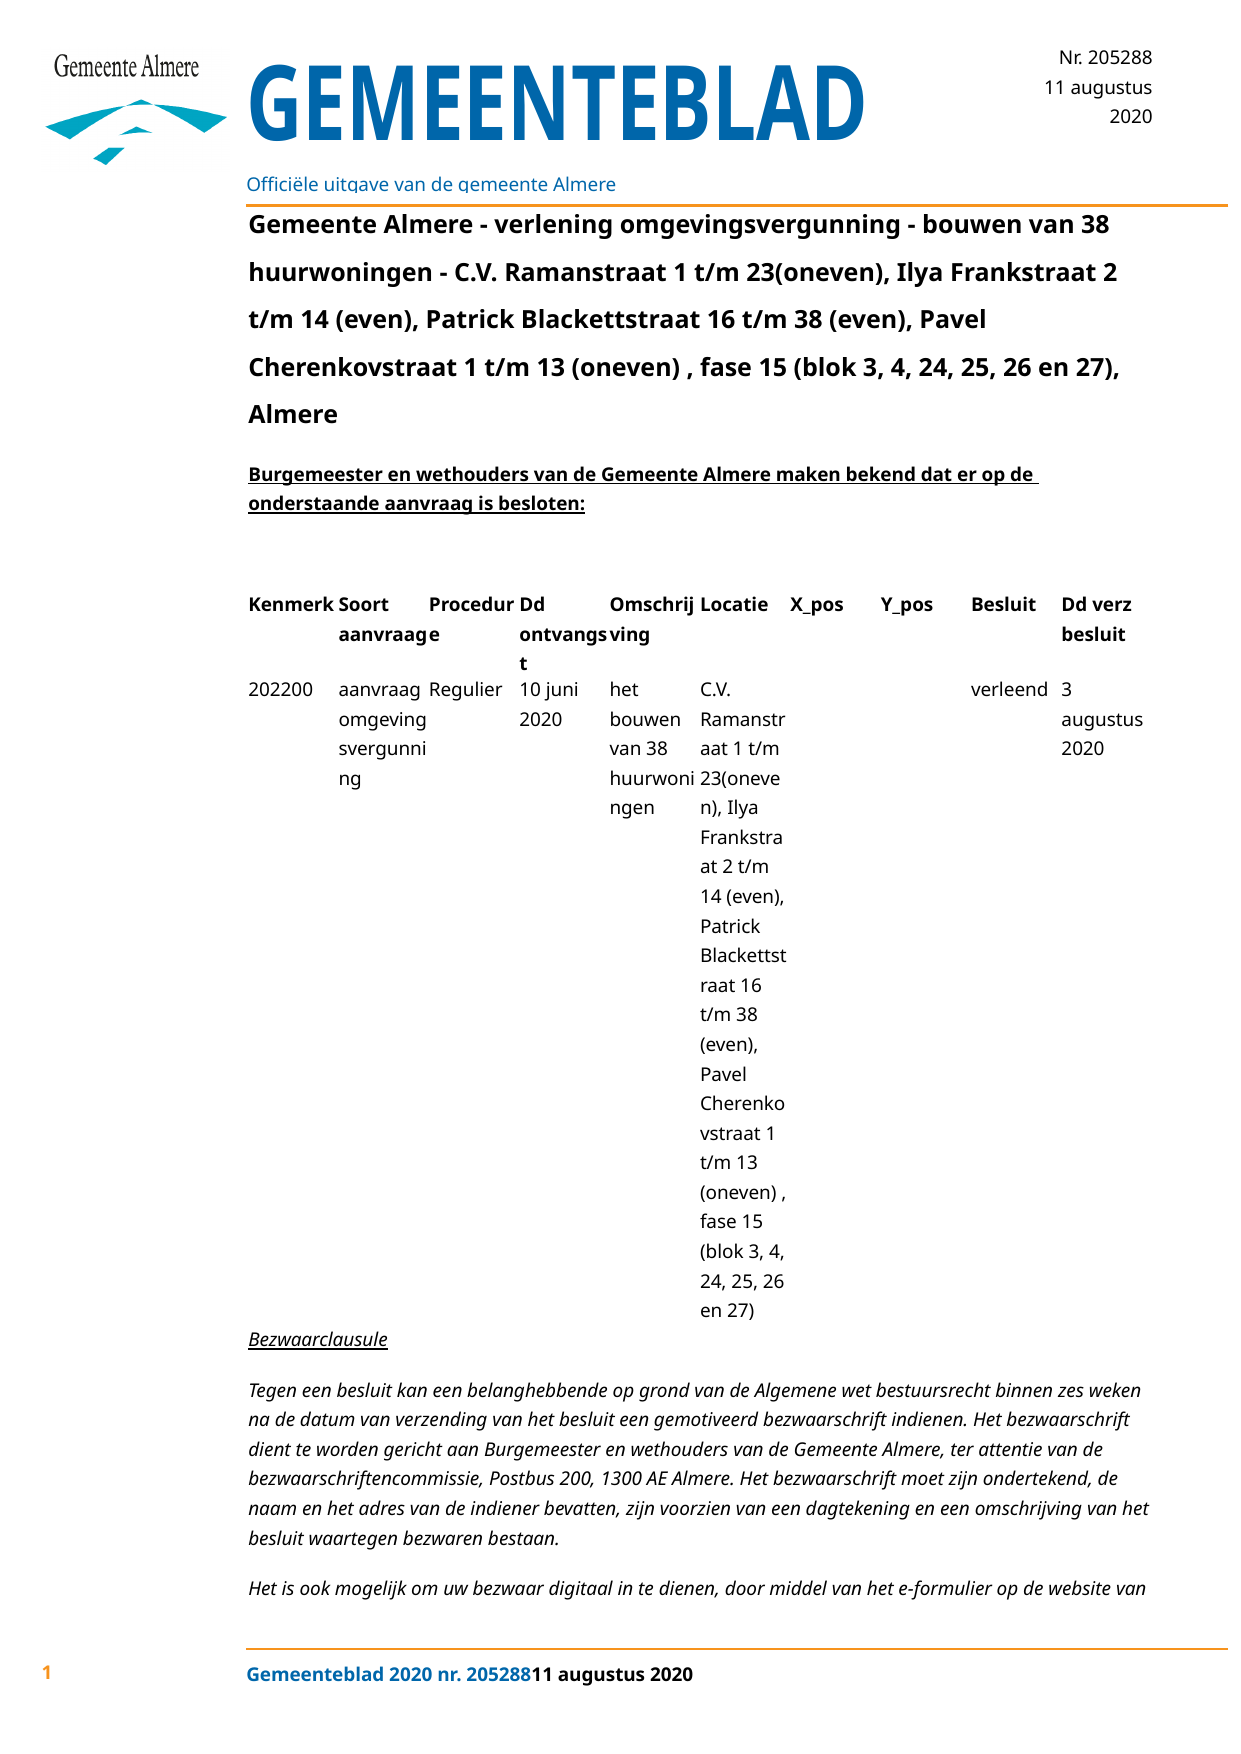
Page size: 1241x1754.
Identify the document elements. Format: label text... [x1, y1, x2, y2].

table_cell 3 augustus 2020 [1061, 676, 1152, 1323]
table_cell Regulier [429, 676, 519, 1323]
table_header Kenmerk [248, 591, 338, 676]
table_cell aanvraag omgevingsvergunning [338, 676, 429, 1323]
table_header Procedure [429, 591, 519, 676]
text Bezwaarclausule [248, 1326, 1152, 1352]
table_cell verleend [971, 676, 1061, 1323]
table_header Dd verz besluit [1061, 591, 1152, 676]
text Gemeente Almere - verlening omgevingsvergunning - bouwen van 38 huurwoningen - C.V. Ramanstraat 1 t/m 23(oneven), Ilya Frankstraat 2 t/m 14 (even), Patrick Blackettstraat 16 t/m 38 (even), Pavel Cherenkovstraat 1 t/m 13 (oneven) , fase 15 (blok 3, 4, 24, 25, 26 en 27), Almere [248, 207, 1152, 431]
table_header X_pos [790, 591, 881, 676]
text Tegen een besluit kan een belanghebbende op grond van de Algemene wet bestuursrecht binnen zes weken na de datum van verzending van het besluit een gemotiveerd bezwaarschrift indienen. Het bezwaarschrift dient te worden gericht aan Burgemeester en wethouders van de Gemeente Almere, ter attentie van de bezwaarschriftencommissie, Postbus 200, 1300 AE Almere. Het bezwaarschrift moet zijn ondertekend, de naam en het adres van de indiener bevatten, zijn voorzien van een dagtekening en een omschrijving van het besluit waartegen bezwaren bestaan. [248, 1377, 1152, 1550]
table_cell 10 juni 2020 [519, 676, 609, 1323]
table_header Locatie [700, 591, 790, 676]
picture [41, 47, 231, 172]
table_cell het bouwen van 38 huurwoningen [609, 676, 700, 1323]
table_header Omschrijving [609, 591, 700, 676]
table_header Y_pos [881, 591, 971, 676]
table_header Soort aanvraag [338, 591, 429, 676]
text Burgemeester en wethouders van de Gemeente Almere maken bekend dat er op de onderstaande aanvraag is besloten: [248, 461, 1152, 516]
table_cell 202200 [248, 676, 338, 1323]
table_cell C.V. Ramanstraat 1 t/m 23(oneven), Ilya Frankstraat 2 t/m 14 (even), Patrick Blackettstraat 16 t/m 38 (even), Pavel Cherenkovstraat 1 t/m 13 (oneven) , fase 15 (blok 3, 4, 24, 25, 26 en 27) [700, 676, 790, 1323]
table_cell [881, 676, 971, 1323]
table_cell [790, 676, 881, 1323]
text Het is ook mogelijk om uw bezwaar digitaal in te dienen, door middel van het e-formulier op de website van [248, 1575, 1152, 1601]
table_header Dd ontvangst [519, 591, 609, 676]
table_header Besluit [971, 591, 1061, 676]
